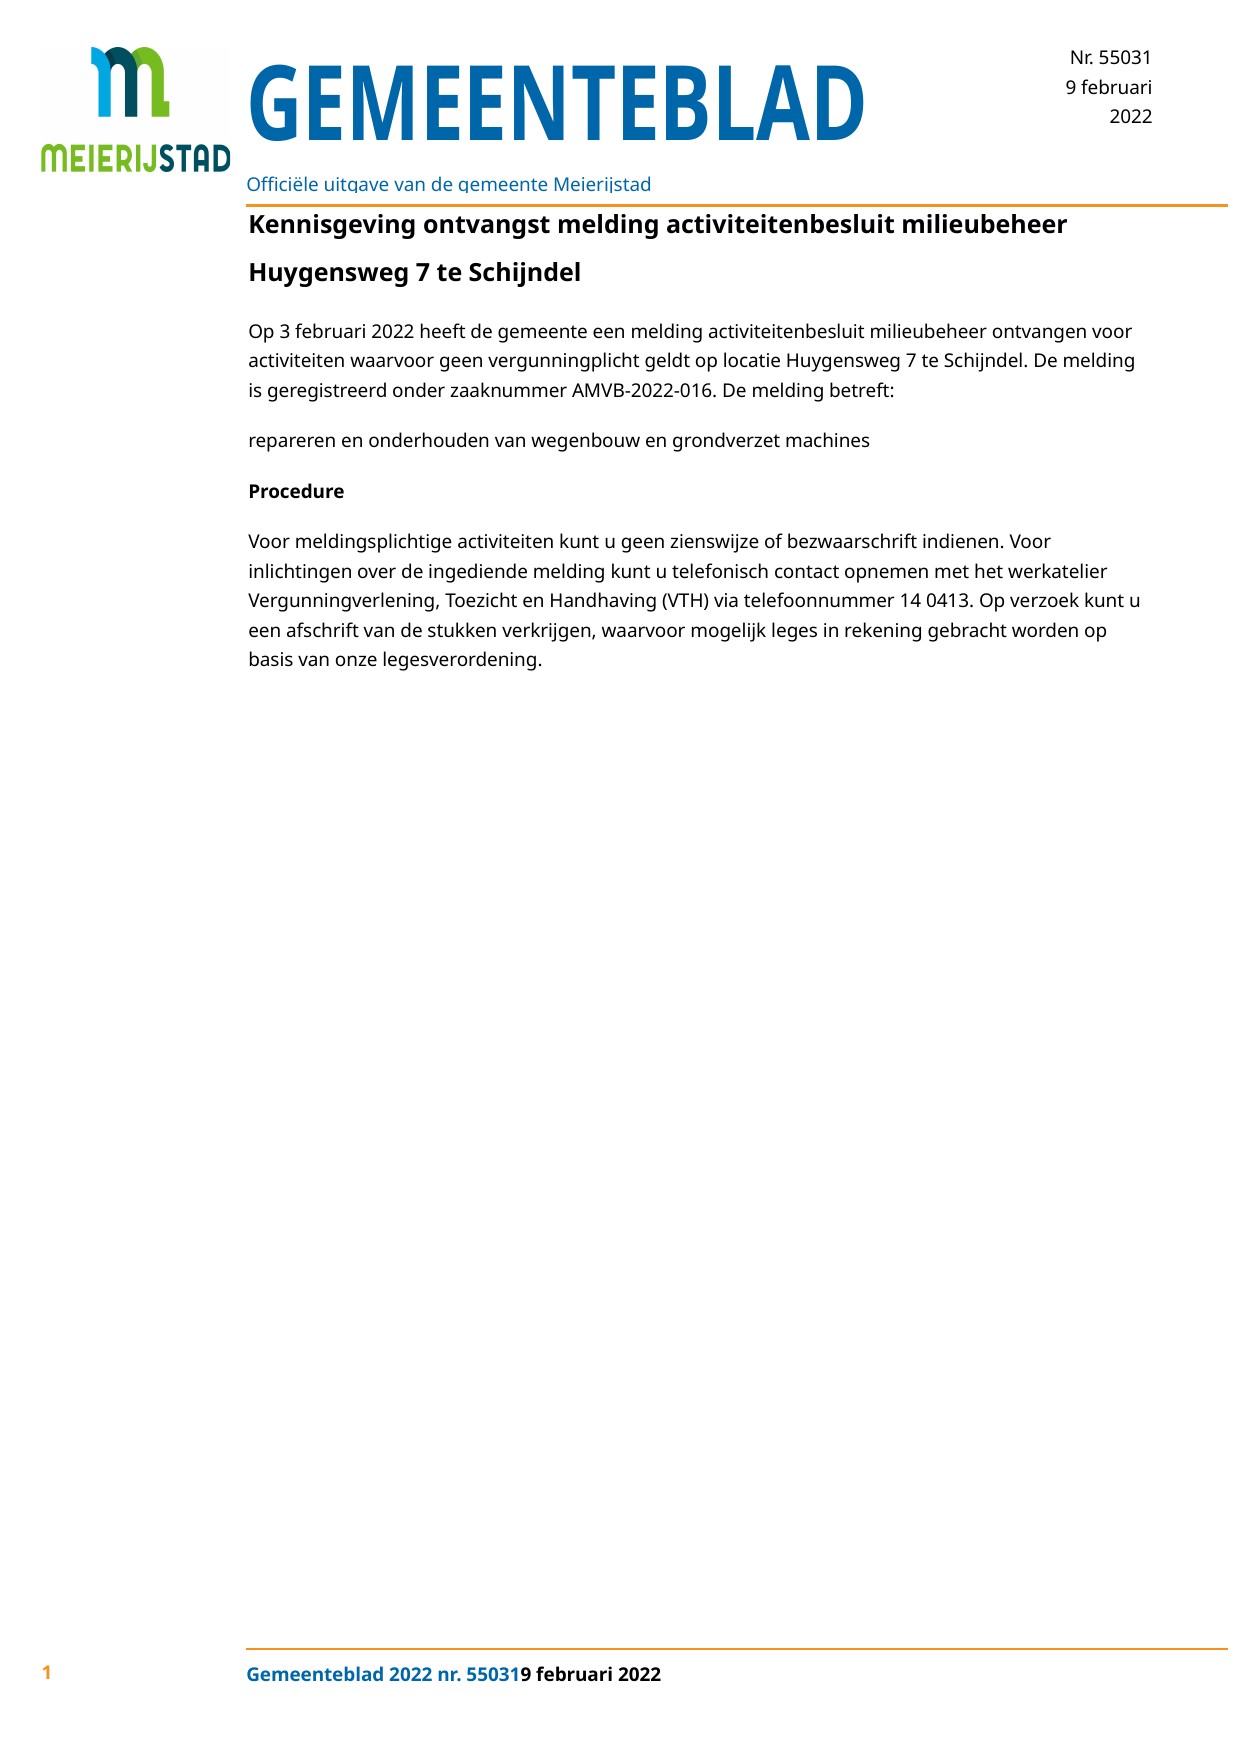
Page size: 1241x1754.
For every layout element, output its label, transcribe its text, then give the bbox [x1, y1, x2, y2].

text Kennisgeving ontvangst melding activiteitenbesluit milieubeheer Huygensweg 7 te Schijndel [248, 207, 1152, 288]
text repareren en onderhouden van wegenbouw en grondverzet machines [248, 427, 1152, 453]
text Voor meldingsplichtige activiteiten kunt u geen zienswijze of bezwaarschrift indienen. Voor inlichtingen over de ingediende melding kunt u telefonisch contact opnemen met het werkatelier Vergunningverlening, Toezicht en Handhaving (VTH) via telefoonnummer 14 0413. Op verzoek kunt u een afschrift van de stukken verkrijgen, waarvoor mogelijk leges in rekening gebracht worden op basis van onze legesverordening. [248, 528, 1152, 672]
text Op 3 februari 2022 heeft de gemeente een melding activiteitenbesluit milieubeheer ontvangen voor activiteiten waarvoor geen vergunningplicht geldt op locatie Huygensweg 7 te Schijndel. De melding is geregistreerd onder zaaknummer AMVB-2022-016. De melding betreft: [248, 318, 1152, 403]
text Procedure [248, 478, 1152, 504]
picture [41, 47, 231, 172]
